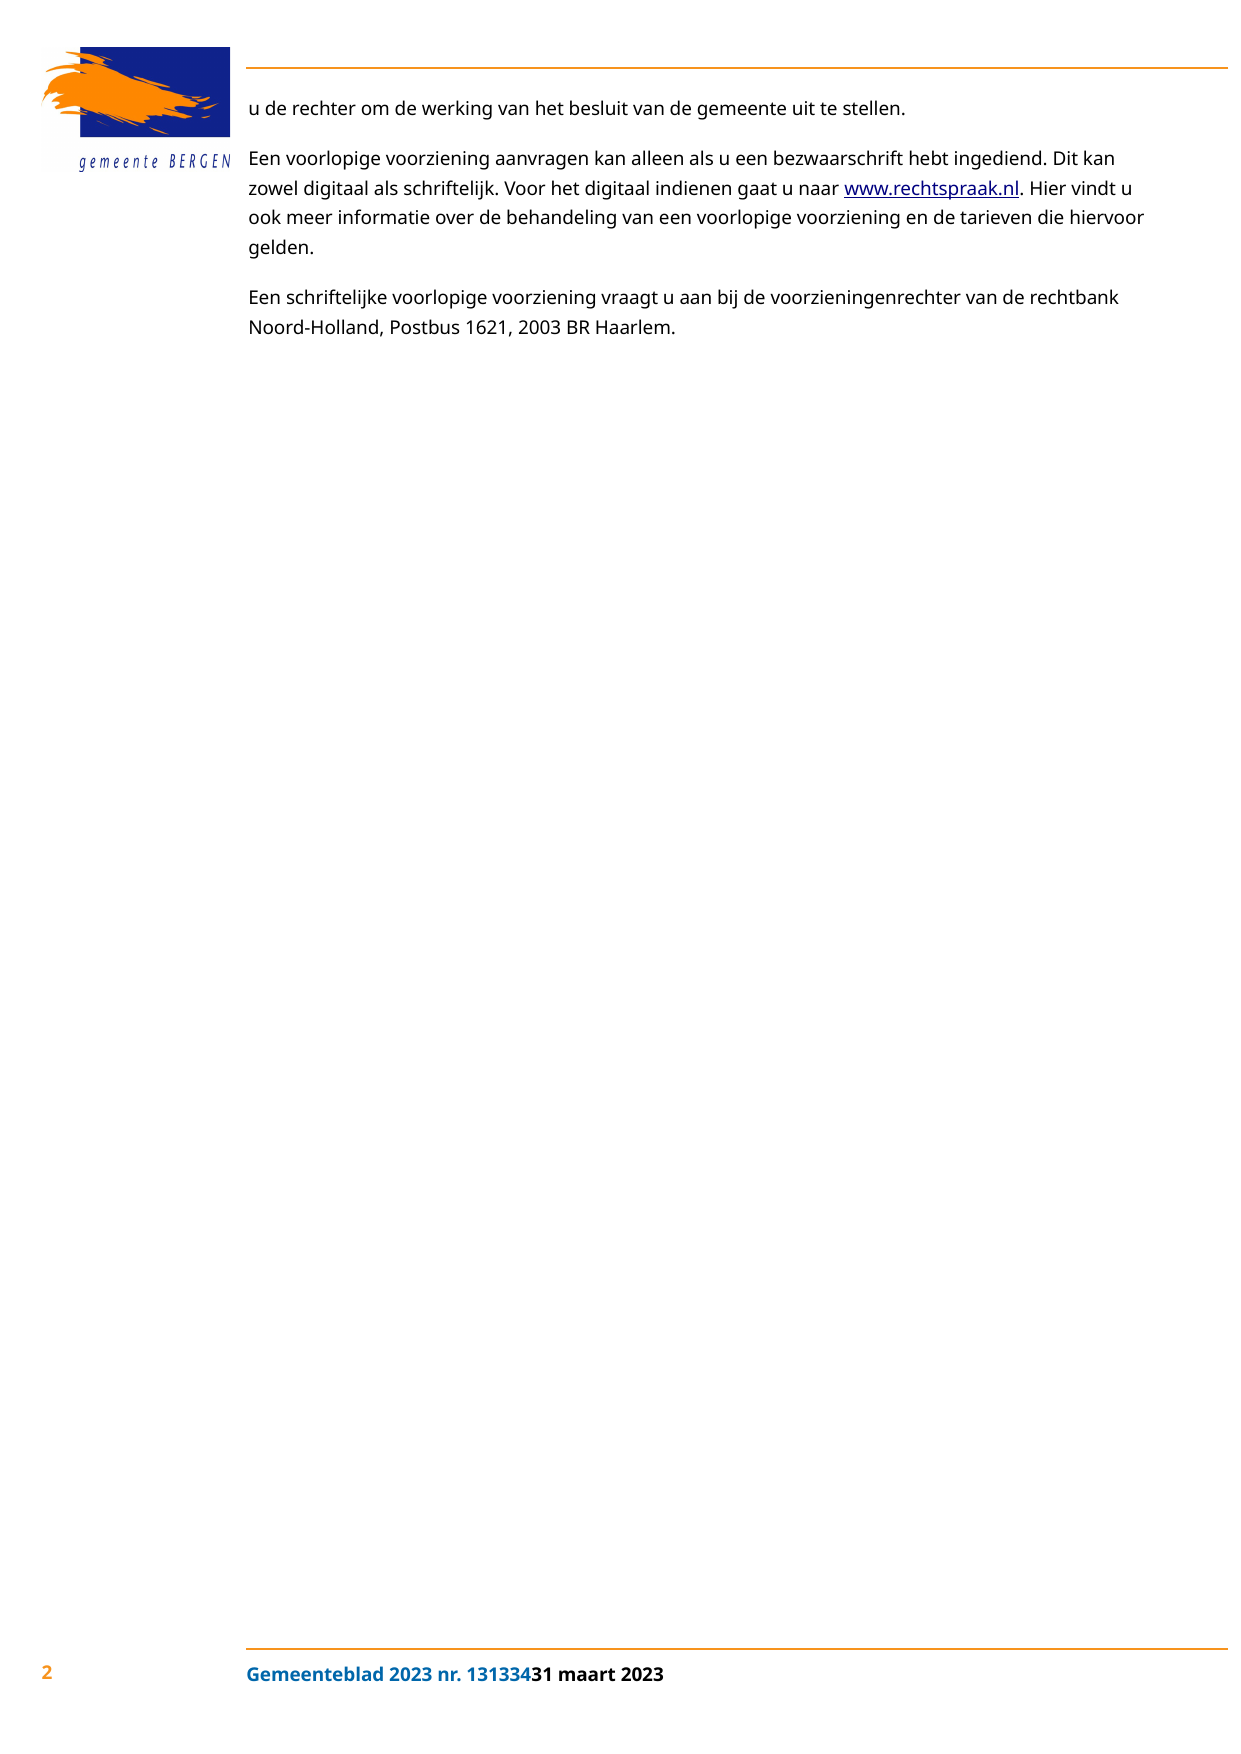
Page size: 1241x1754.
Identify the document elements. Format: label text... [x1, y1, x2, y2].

text Een voorlopige voorziening aanvragen kan alleen als u een bezwaarschrift hebt ingediend. Dit kan zowel digitaal als schriftelijk. Voor het digitaal indienen gaat u naar www.rechtspraak.nl. Hier vindt u ook meer informatie over de behandeling van een voorlopige voorziening en de tarieven die hiervoor gelden. [248, 145, 1152, 260]
text Een schriftelijke voorlopige voorziening vraagt u aan bij de voorzieningenrechter van de rechtbank Noord-Holland, Postbus 1621, 2003 BR Haarlem. [248, 284, 1152, 340]
picture [41, 47, 231, 172]
text u de rechter om de werking van het besluit van de gemeente uit te stellen. [248, 95, 1152, 121]
